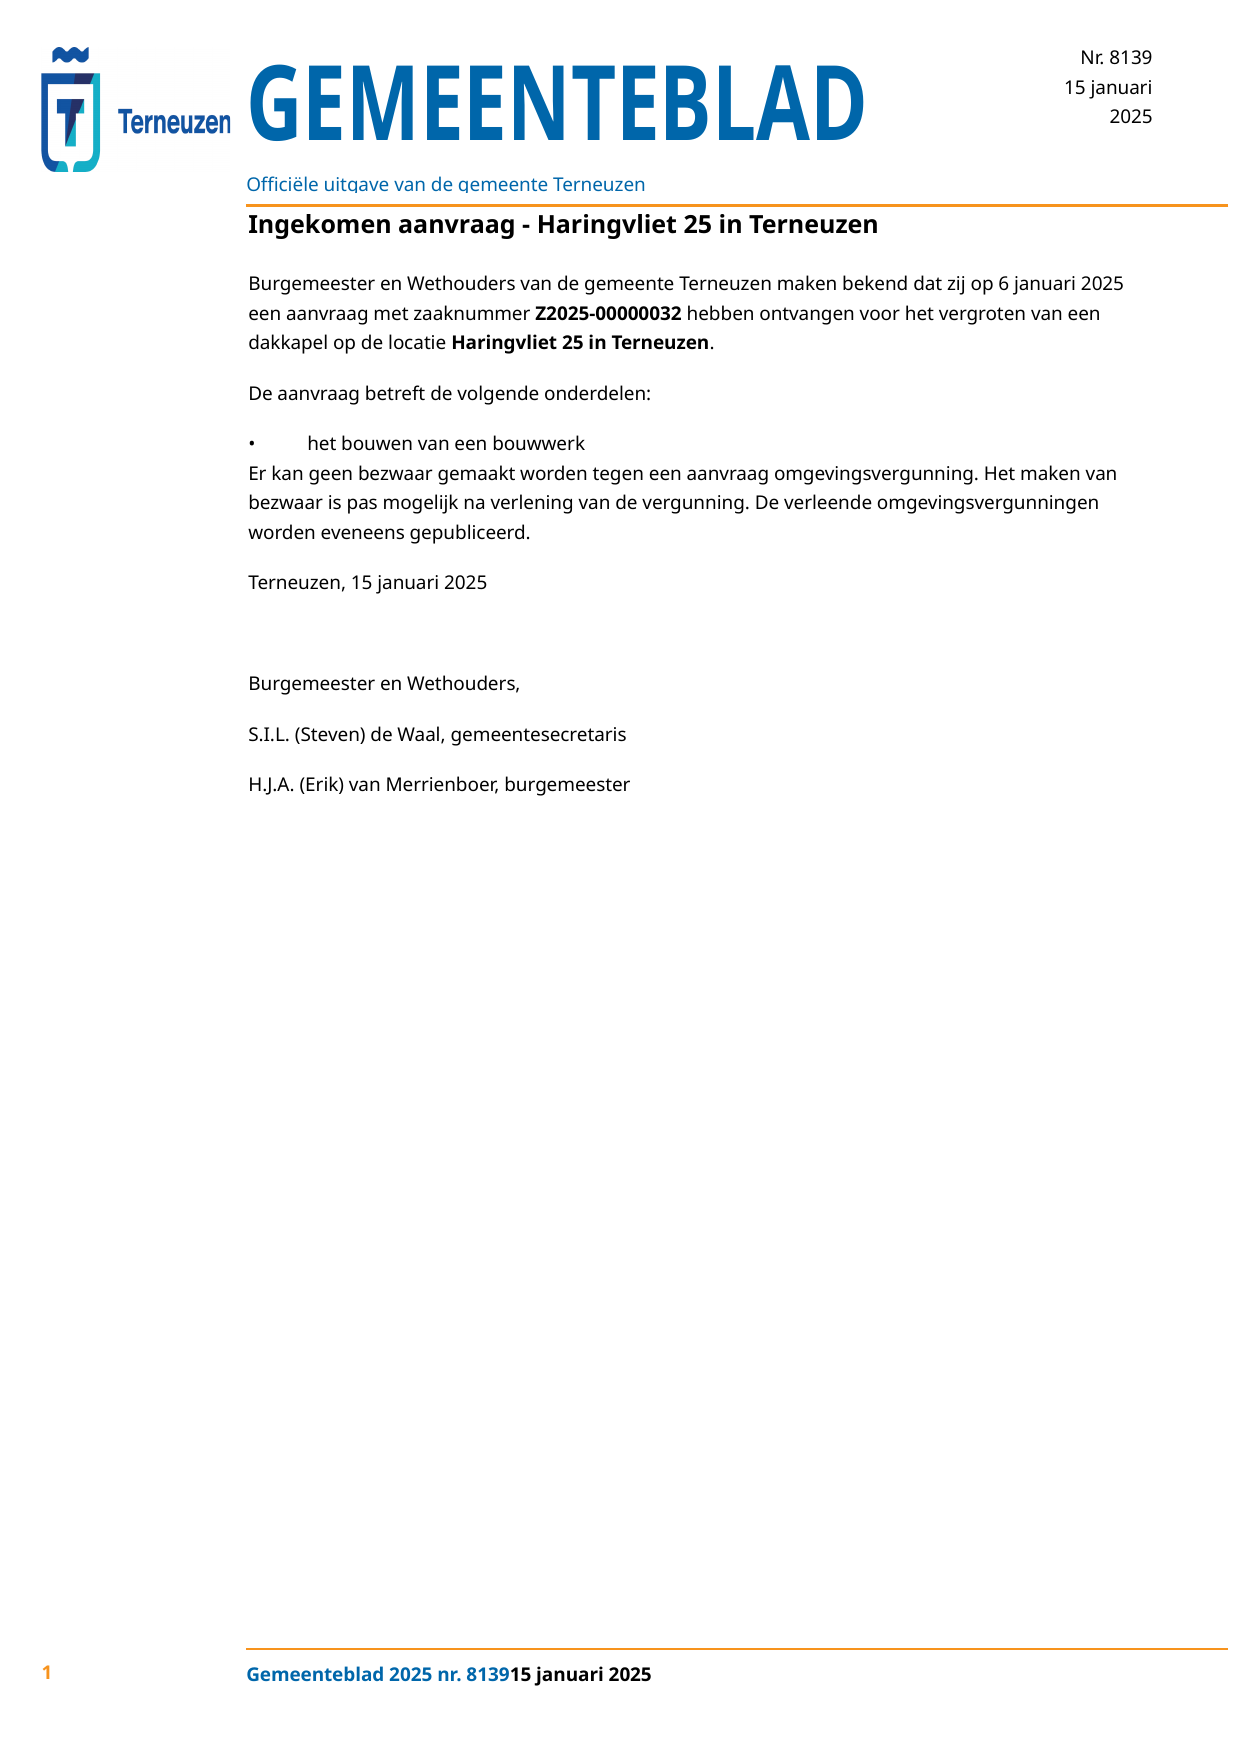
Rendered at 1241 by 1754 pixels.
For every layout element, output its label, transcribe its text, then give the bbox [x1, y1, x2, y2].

text Terneuzen, 15 januari 2025 [248, 569, 1152, 595]
picture [41, 47, 231, 172]
text H.J.A. (Erik) van Merrienboer, burgemeester [248, 771, 1152, 797]
text S.I.L. (Steven) de Waal, gemeentesecretaris [248, 721, 1152, 746]
list het bouwen van een bouwwerk [248, 430, 1152, 456]
text Ingekomen aanvraag - Haringvliet 25 in Terneuzen [248, 207, 1152, 241]
text De aanvraag betreft de volgende onderdelen: [248, 380, 1152, 406]
text Burgemeester en Wethouders, [248, 670, 1152, 696]
text Burgemeester en Wethouders van de gemeente Terneuzen maken bekend dat zij op 6 januari 2025 een aanvraag met zaaknummer Z2025-00000032 hebben ontvangen voor het vergroten van een dakkapel op de locatie Haringvliet 25 in Terneuzen. [248, 270, 1152, 355]
text Er kan geen bezwaar gemaakt worden tegen een aanvraag omgevingsvergunning. Het maken van bezwaar is pas mogelijk na verlening van de vergunning. De verleende omgevingsvergunningen worden eveneens gepubliceerd. [248, 460, 1152, 545]
